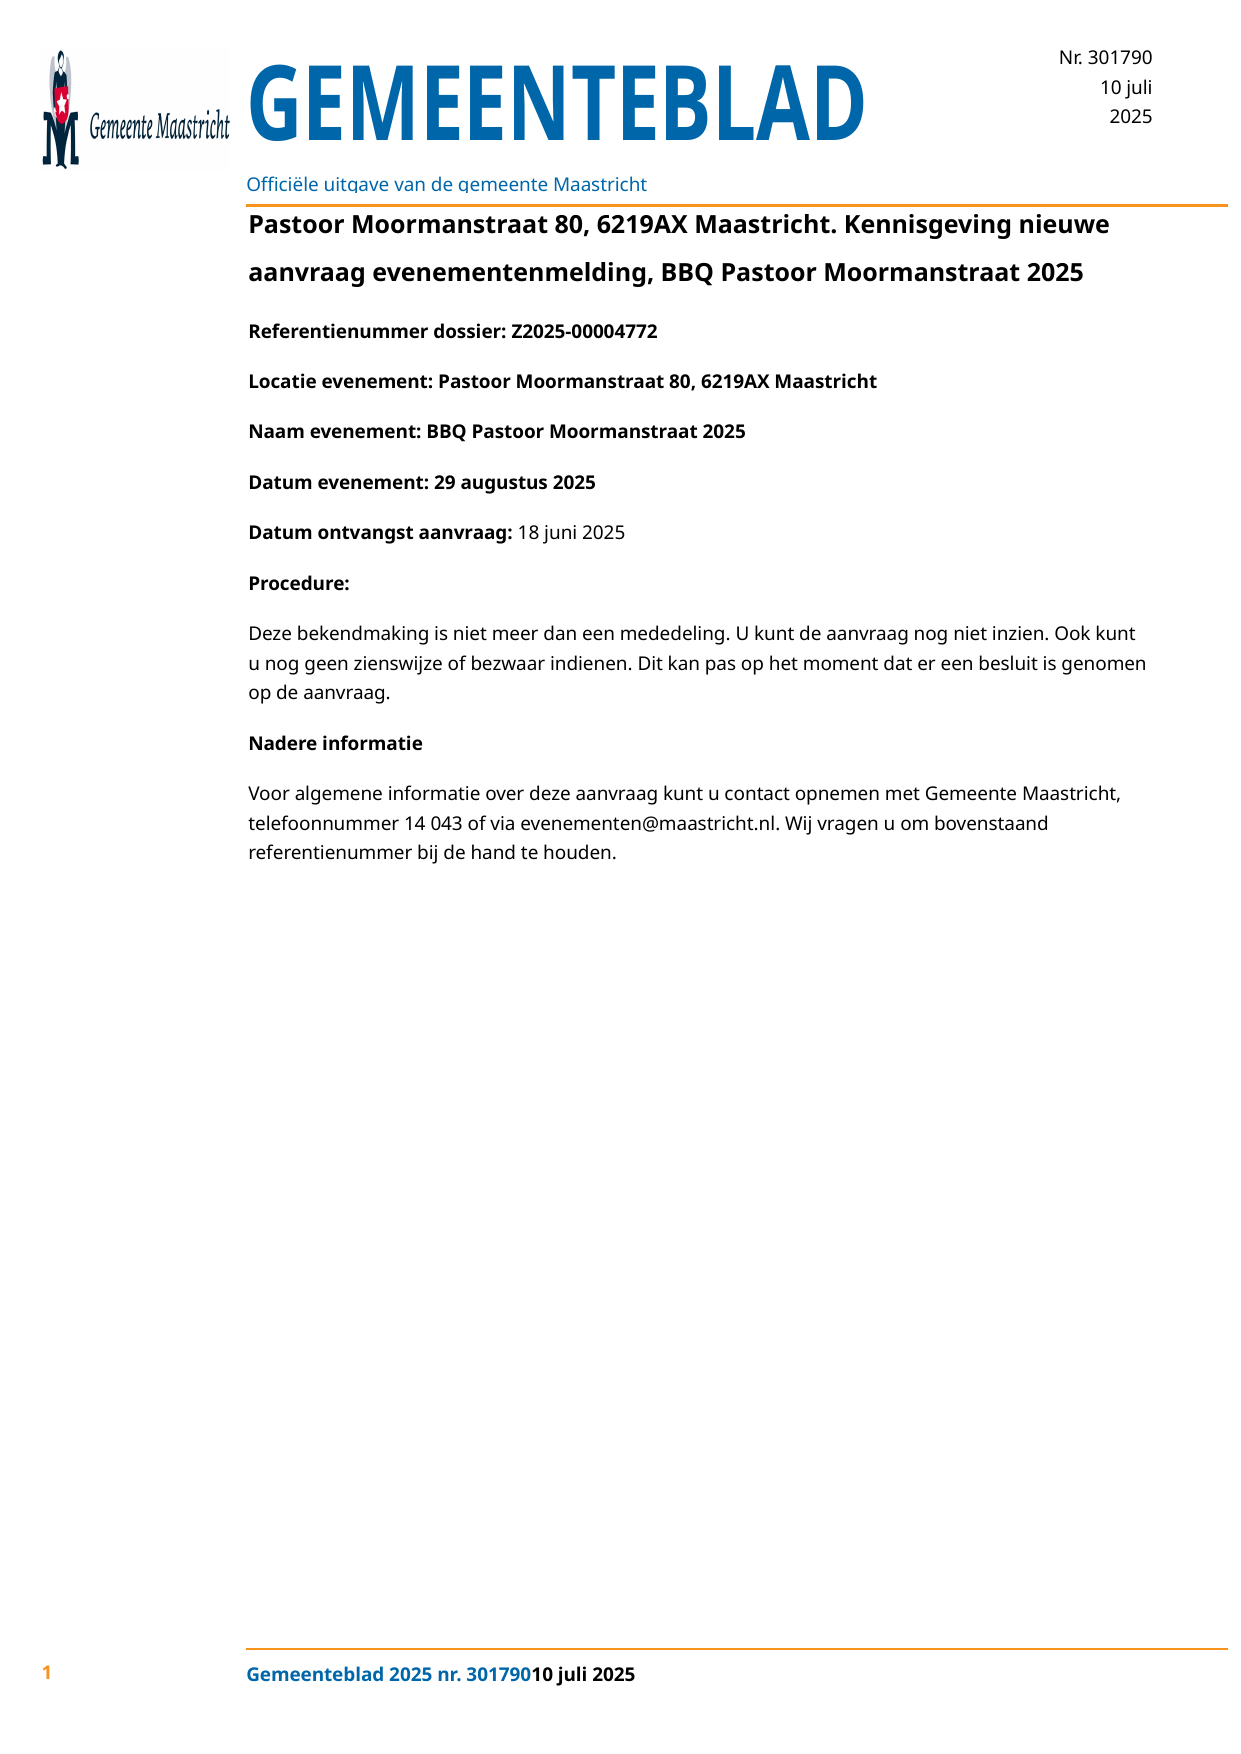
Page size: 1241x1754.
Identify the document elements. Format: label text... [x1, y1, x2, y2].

text Datum evenement: 29 augustus 2025 [248, 469, 1152, 495]
text Pastoor Moormanstraat 80, 6219AX Maastricht. Kennisgeving nieuwe aanvraag evenementenmelding, BBQ Pastoor Moormanstraat 2025 [248, 207, 1152, 288]
text Naam evenement: BBQ Pastoor Moormanstraat 2025 [248, 419, 1152, 444]
text Nadere informatie [248, 730, 1152, 756]
text Datum ontvangst aanvraag: 18 juni 2025 [248, 519, 1152, 545]
text Voor algemene informatie over deze aanvraag kunt u contact opnemen met Gemeente Maastricht, telefoonnummer 14 043 of via evenementen@maastricht.nl. Wij vragen u om bovenstaand referentienummer bij de hand te houden. [248, 780, 1152, 865]
text Locatie evenement: Pastoor Moormanstraat 80, 6219AX Maastricht [248, 368, 1152, 394]
text Referentienummer dossier: Z2025-00004772 [248, 318, 1152, 344]
text Procedure: [248, 570, 1152, 596]
text Deze bekendmaking is niet meer dan een mededeling. U kunt de aanvraag nog niet inzien. Ook kunt u nog geen zienswijze of bezwaar indienen. Dit kan pas op het moment dat er een besluit is genomen op de aanvraag. [248, 620, 1152, 705]
picture [41, 47, 231, 172]
